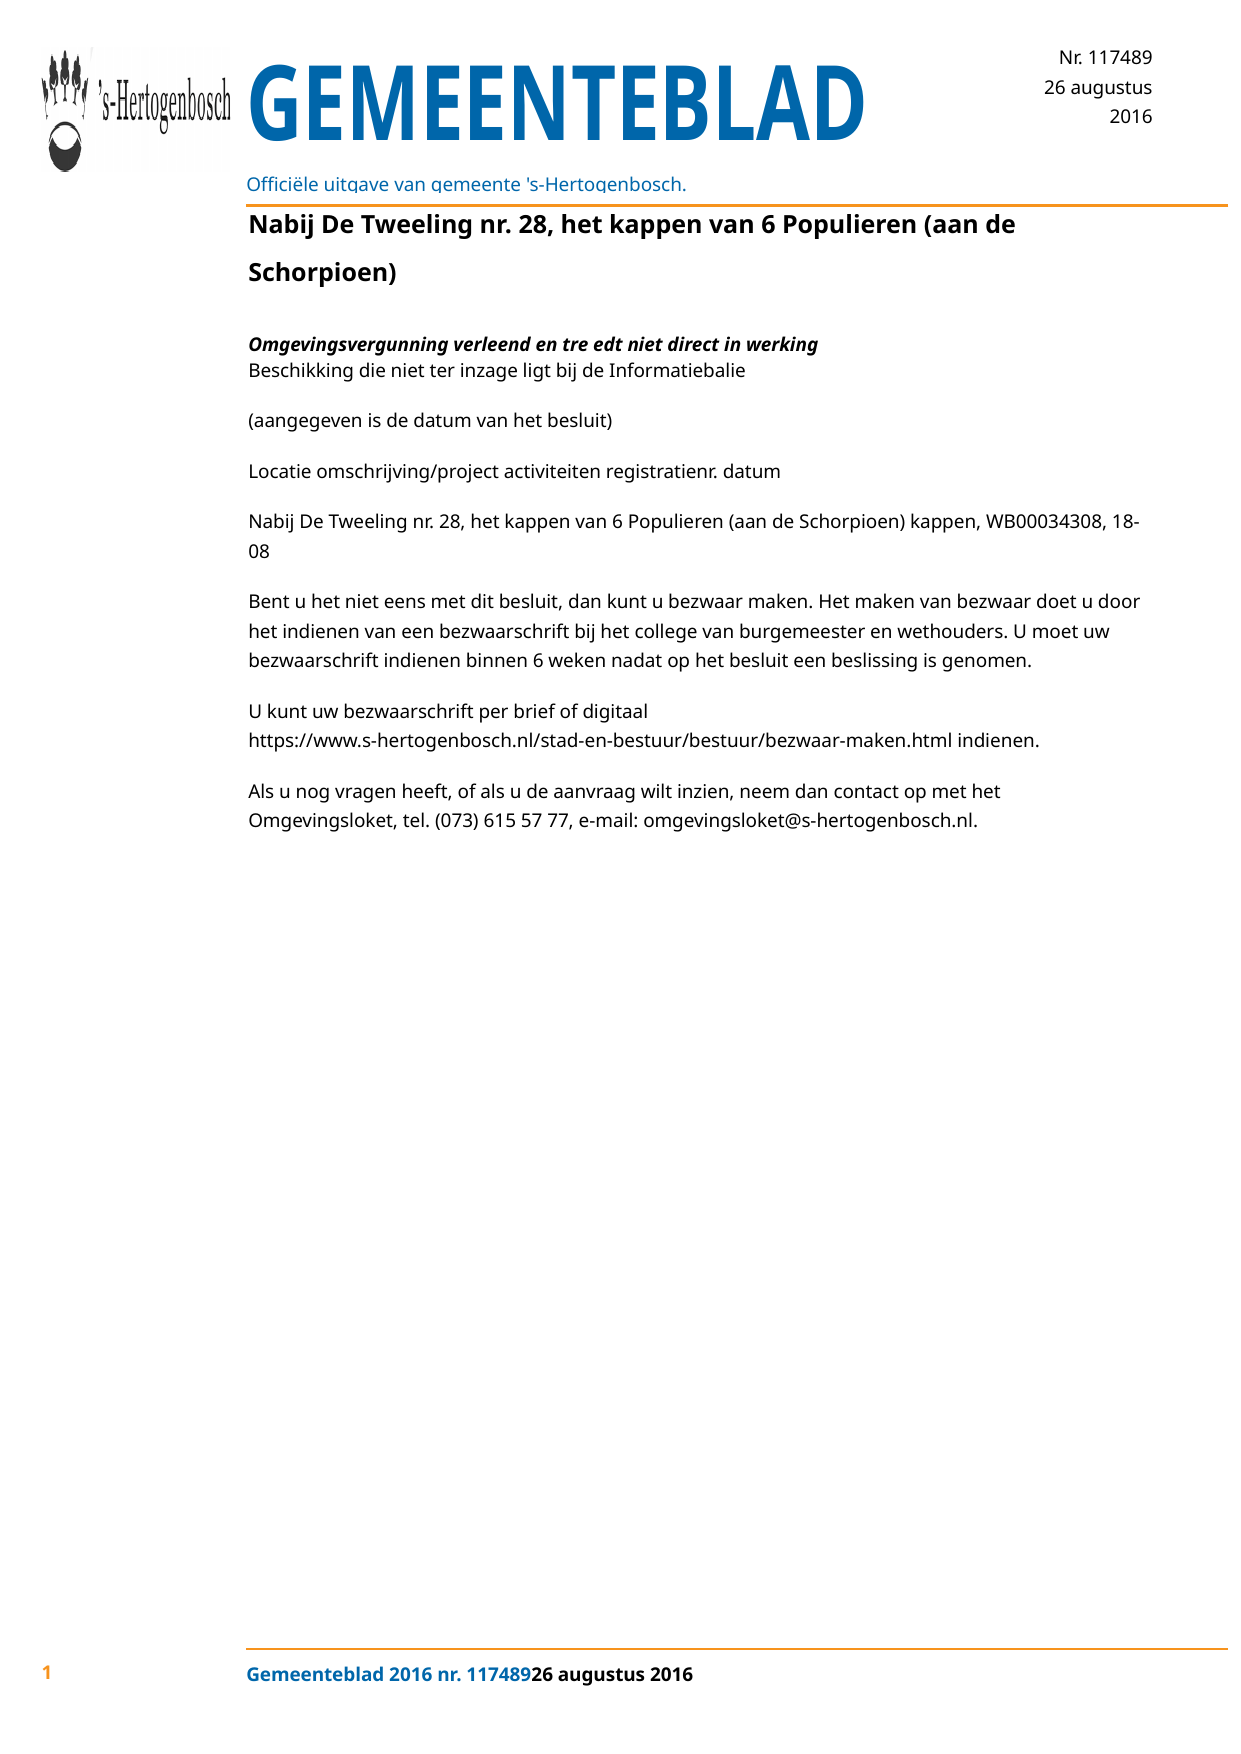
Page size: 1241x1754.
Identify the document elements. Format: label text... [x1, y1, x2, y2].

text (aangegeven is de datum van het besluit) [248, 408, 1152, 433]
text U kunt uw bezwaarschrift per brief of digitaal https://www.s-hertogenbosch.nl/stad-en-bestuur/bestuur/bezwaar-maken.html indienen. [248, 698, 1152, 753]
text Locatie omschrijving/project activiteiten registratienr. datum [248, 458, 1152, 484]
picture [41, 47, 231, 172]
text Nabij De Tweeling nr. 28, het kappen van 6 Populieren (aan de Schorpioen) [248, 207, 1152, 288]
text Omgevingsvergunning verleend en tre edt niet direct in werking [248, 331, 1152, 357]
text Bent u het niet eens met dit besluit, dan kunt u bezwaar maken. Het maken van bezwaar doet u door het indienen van een bezwaarschrift bij het college van burgemeester en wethouders. U moet uw bezwaarschrift indienen binnen 6 weken nadat op het besluit een beslissing is genomen. [248, 588, 1152, 673]
text Als u nog vragen heeft, of als u de aanvraag wilt inzien, neem dan contact op met het Omgevingsloket, tel. (073) 615 57 77, e-mail: omgevingsloket@s-hertogenbosch.nl. [248, 778, 1152, 833]
text Nabij De Tweeling nr. 28, het kappen van 6 Populieren (aan de Schorpioen) kappen, WB00034308, 18-08 [248, 508, 1152, 564]
text Beschikking die niet ter inzage ligt bij de Informatiebalie [248, 357, 1152, 383]
